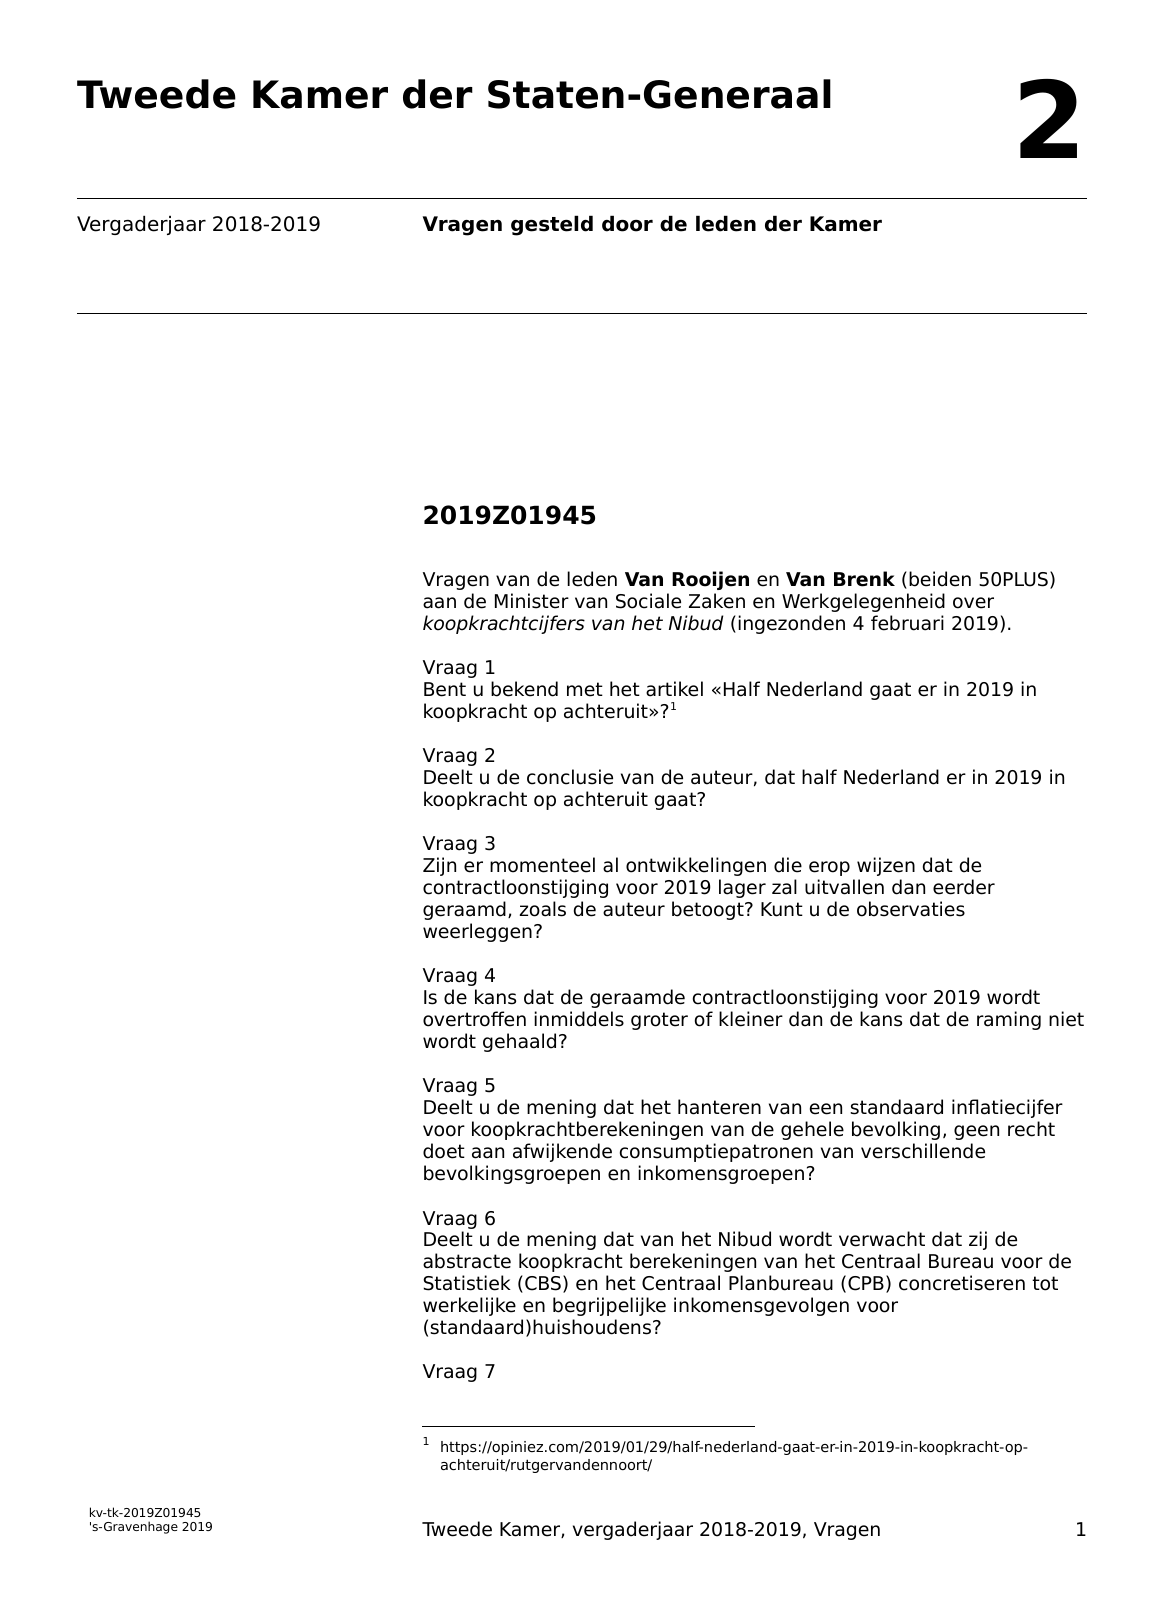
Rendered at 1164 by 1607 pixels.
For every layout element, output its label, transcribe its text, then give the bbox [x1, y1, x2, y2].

text Deelt u de mening dat van het Nibud wordt verwacht dat zij de abstracte koopkracht berekeningen van het Centraal Bureau voor de Statistiek (CBS) en het Centraal Planbureau (CPB) concretiseren tot werkelijke en begrijpelijke inkomensgevolgen voor (standaard)huishoudens? [422, 1229, 1087, 1339]
text Vraag 4 [422, 965, 1087, 987]
text Deelt u de conclusie van de auteur, dat half Nederland er in 2019 in koopkracht op achteruit gaat? [422, 767, 1087, 811]
text 's-Gravenhage 2019 [88, 1520, 323, 1534]
table_cell Vergaderjaar 2018-2019 [77, 199, 422, 313]
text Is de kans dat de geraamde contractloonstijging voor 2019 wordt overtroffen inmiddels groter of kleiner dan de kans dat de raming niet wordt gehaald? [422, 987, 1087, 1053]
table_header 2 [886, 59, 1087, 198]
text kv-tk-2019Z01945 [88, 1506, 323, 1520]
text Deelt u de mening dat het hanteren van een standaard inflatiecijfer voor koopkrachtberekeningen van de gehele bevolking, geen recht doet aan afwijkende consumptiepatronen van verschillende bevolkingsgroepen en inkomensgroepen? [422, 1097, 1087, 1185]
table_cell Vragen gesteld door de leden der Kamer [422, 199, 1087, 313]
text Zijn er momenteel al ontwikkelingen die erop wijzen dat de contractloonstijging voor 2019 lager zal uitvallen dan eerder geraamd, zoals de auteur betoogt? Kunt u de observaties weerleggen? [422, 855, 1087, 943]
table_header Tweede Kamer der Staten-Generaal [77, 59, 886, 198]
text Vraag 1 [422, 657, 1087, 679]
text Vraag 3 [422, 833, 1087, 855]
text Vragen van de leden Van Rooijen en Van Brenk (beiden 50PLUS) aan de Minister van Sociale Zaken en Werkgelegenheid over koopkrachtcijfers van het Nibud (ingezonden 4 februari 2019). [422, 569, 1087, 635]
text Vraag 2 [422, 745, 1087, 767]
text Bent u bekend met het artikel «Half Nederland gaat er in 2019 in koopkracht op achteruit»? [422, 679, 1087, 723]
text Vraag 5 [422, 1075, 1087, 1097]
text Vraag 6 [422, 1207, 1087, 1229]
text https://opiniez.com/2019/01/29/half-nederland-gaat-er-in-2019-in-koopkracht-op-achteruit/rutgervandennoort/ [422, 1435, 1087, 1474]
text 2019Z01945 [422, 501, 1087, 531]
text Vraag 7 [422, 1361, 1087, 1383]
